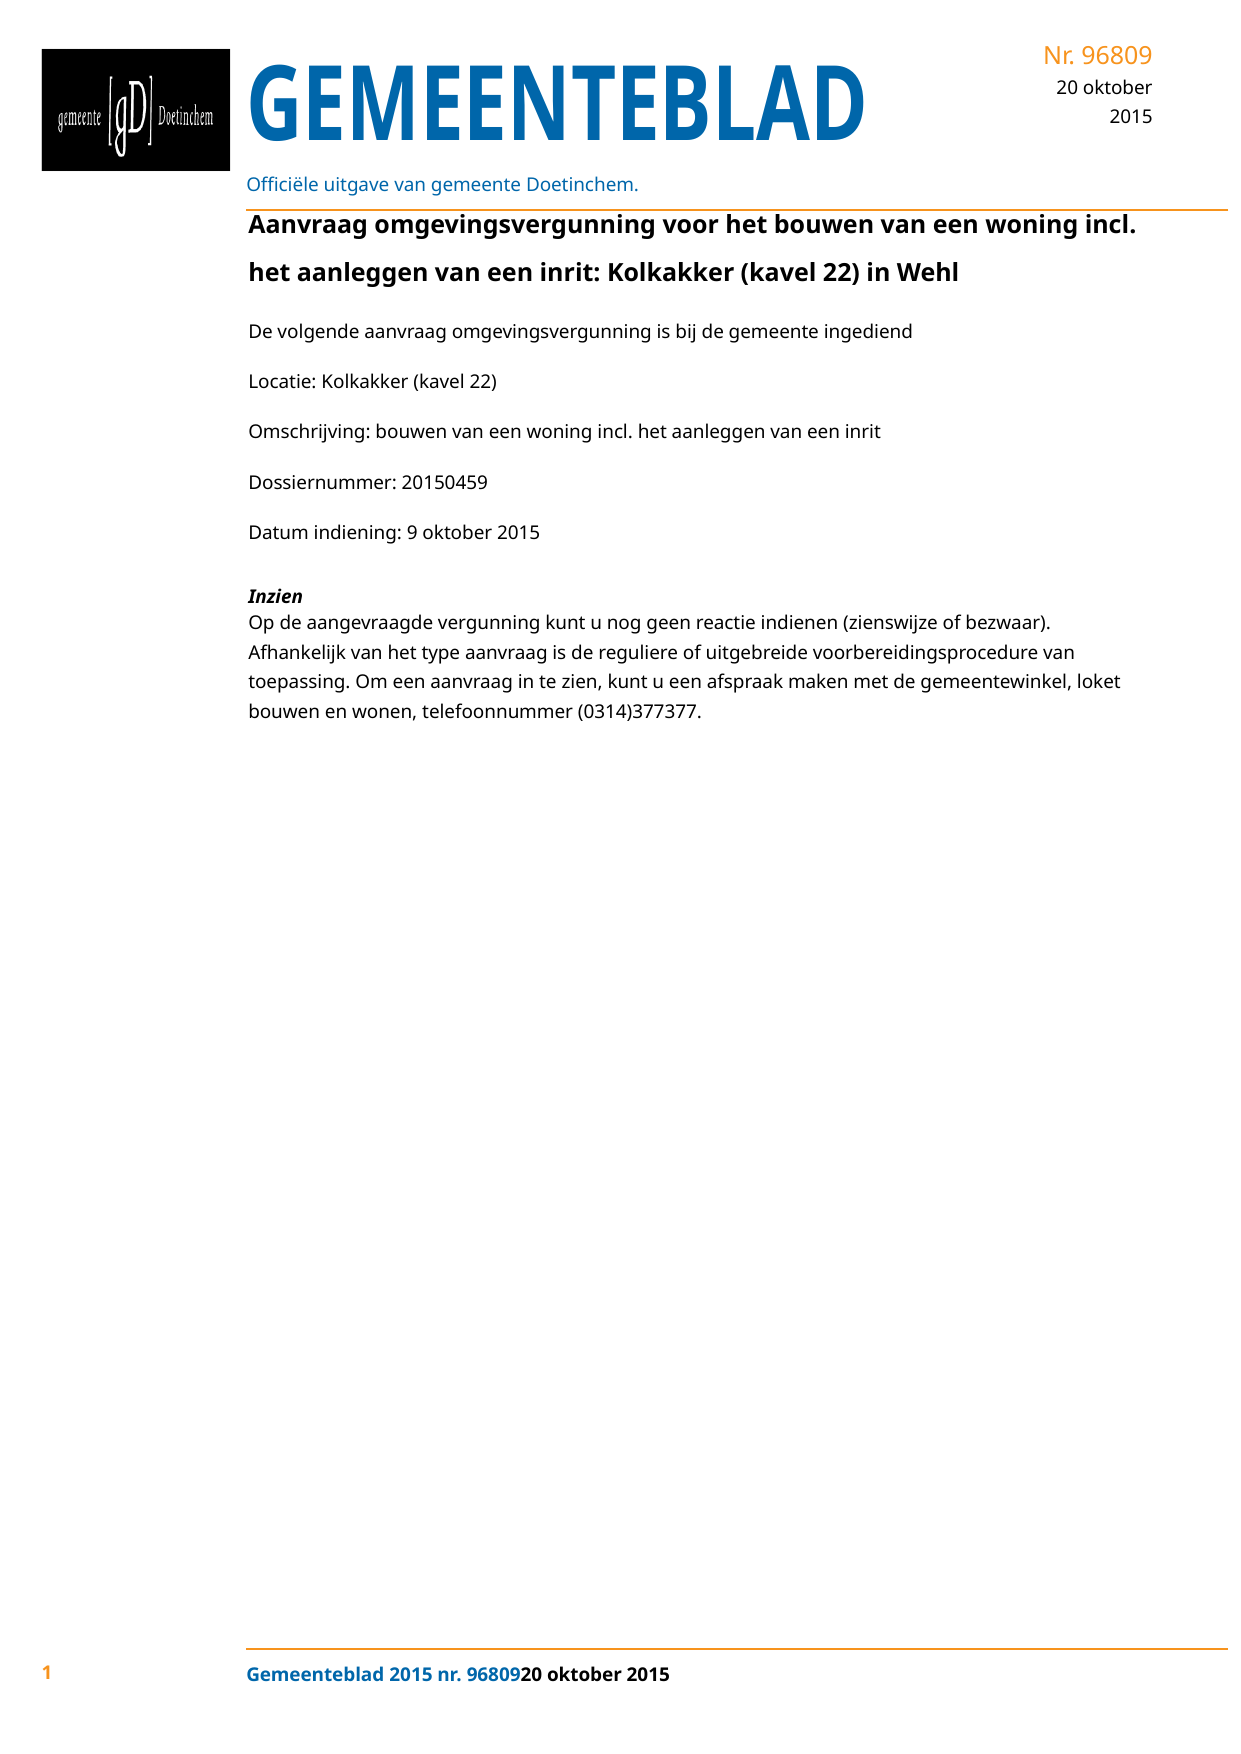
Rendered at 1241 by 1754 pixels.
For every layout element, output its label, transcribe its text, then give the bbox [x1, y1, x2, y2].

text Op de aangevraagde vergunning kunt u nog geen reactie indienen (zienswijze of bezwaar). Afhankelijk van het type aanvraag is de reguliere of uitgebreide voorbereidingsprocedure van toepassing. Om een aanvraag in te zien, kunt u een afspraak maken met de gemeentewinkel, loket bouwen en wonen, telefoonnummer (0314)377377. [248, 609, 1152, 724]
picture [41, 47, 231, 172]
text De volgende aanvraag omgevingsvergunning is bij de gemeente ingediend [248, 318, 1152, 344]
text Datum indiening: 9 oktober 2015 [248, 519, 1152, 545]
text Dossiernummer: 20150459 [248, 469, 1152, 495]
text Locatie: Kolkakker (kavel 22) [248, 368, 1152, 394]
text Omschrijving: bouwen van een woning incl. het aanleggen van een inrit [248, 419, 1152, 444]
text Aanvraag omgevingsvergunning voor het bouwen van een woning incl. het aanleggen van een inrit: Kolkakker (kavel 22) in Wehl [248, 211, 1152, 288]
text Inzien [248, 583, 1152, 609]
